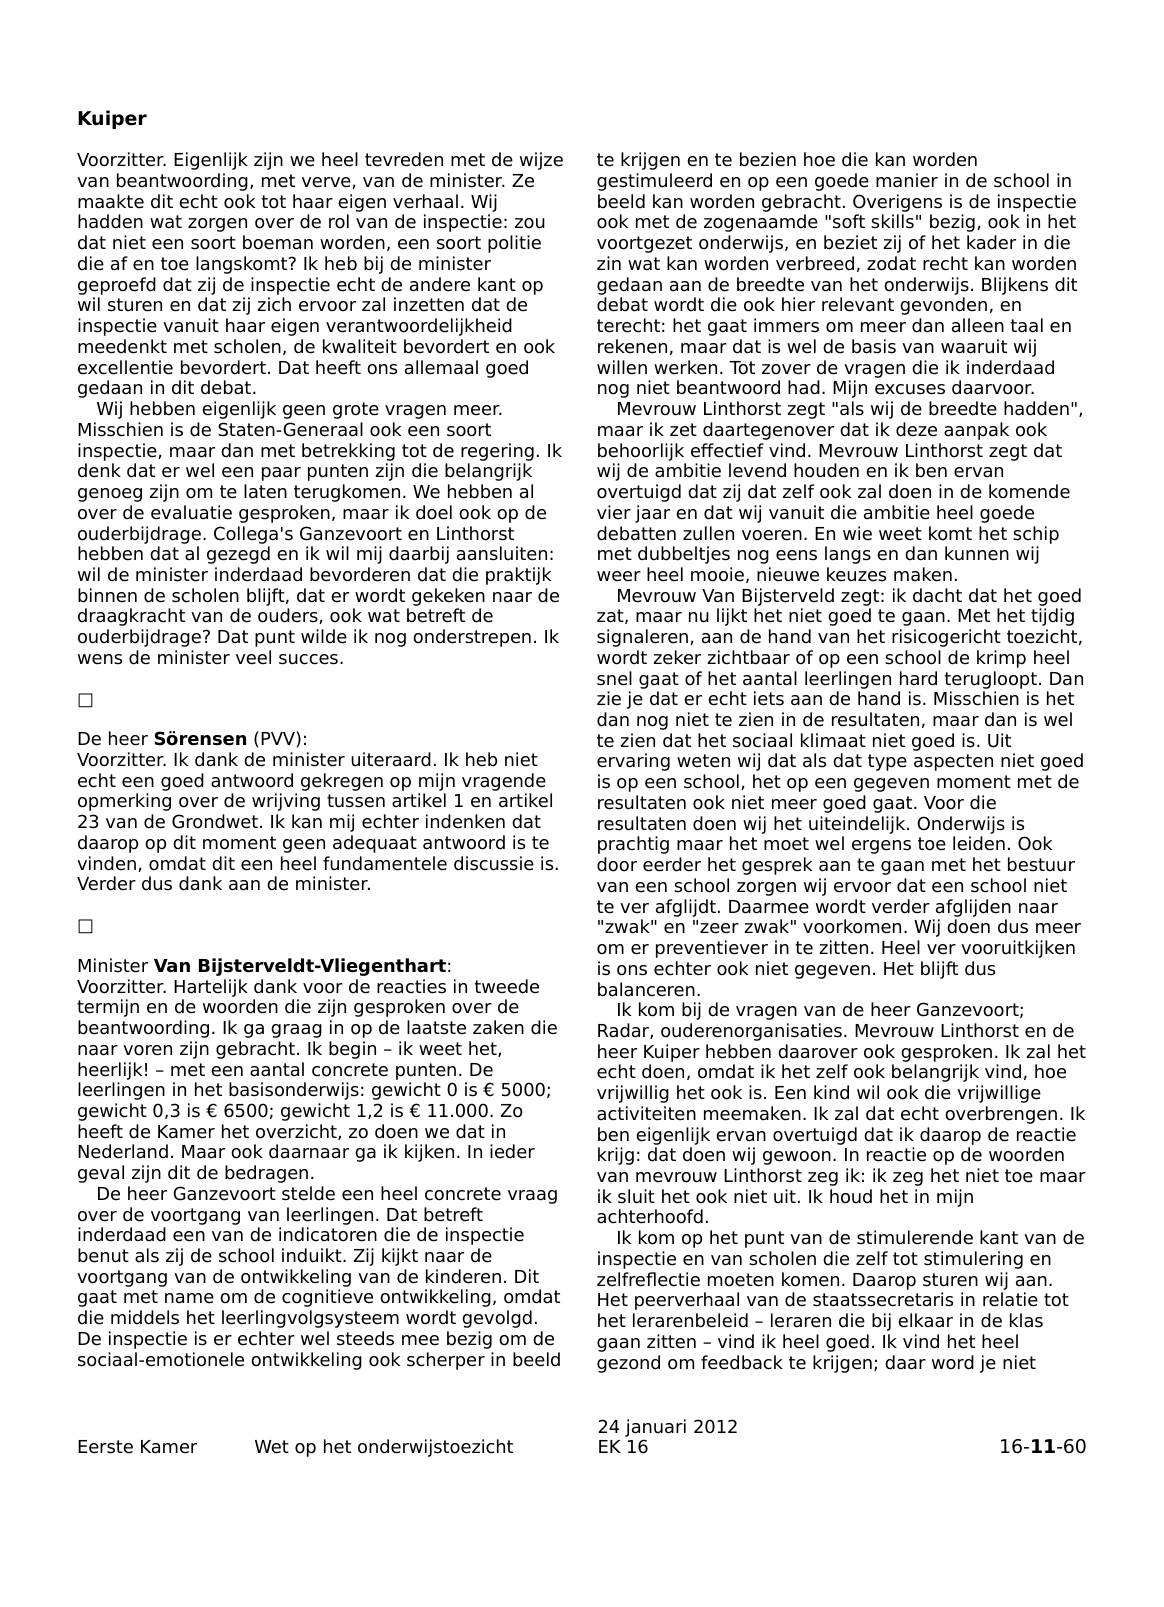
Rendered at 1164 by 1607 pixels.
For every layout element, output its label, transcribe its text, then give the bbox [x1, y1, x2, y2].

text Mevrouw Linthorst zegt "als wij de breedte hadden", maar ik zet daartegenover dat ik deze aanpak ook behoorlijk effectief vind. Mevrouw Linthorst zegt dat wij de ambitie levend houden en ik ben ervan overtuigd dat zij dat zelf ook zal doen in de komende vier jaar en dat wij vanuit die ambitie heel goede debatten zullen voeren. En wie weet komt het schip met dubbeltjes nog eens langs en dan kunnen wij weer heel mooie, nieuwe keuzes maken. [596, 399, 1087, 586]
text Mevrouw Van Bijsterveld zegt: ik dacht dat het goed zat, maar nu lijkt het niet goed te gaan. Met het tijdig signaleren, aan de hand van het risicogericht toezicht, wordt zeker zichtbaar of op een school de krimp heel snel gaat of het aantal leerlingen hard terugloopt. Dan zie je dat er echt iets aan de hand is. Misschien is het dan nog niet te zien in de resultaten, maar dan is wel te zien dat het sociaal klimaat niet goed is. Uit ervaring weten wij dat als dat type aspecten niet goed is op een school, het op een gegeven moment met de resultaten ook niet meer goed gaat. Voor die resultaten doen wij het uiteindelijk. Onderwijs is prachtig maar het moet wel ergens toe leiden. Ook door eerder het gesprek aan te gaan met het bestuur van een school zorgen wij ervoor dat een school niet te ver afglijdt. Daarmee wordt verder afglijden naar "zwak" en "zeer zwak" voorkomen. Wij doen dus meer om er preventiever in te zitten. Heel ver vooruitkijken is ons echter ook niet gegeven. Het blijft dus balanceren. [596, 586, 1087, 1000]
text Voorzitter. Eigenlijk zijn we heel tevreden met de wijze van beantwoording, met verve, van de minister. Ze maakte dit echt ook tot haar eigen verhaal. Wij hadden wat zorgen over de rol van de inspectie: zou dat niet een soort boeman worden, een soort politie die af en toe langskomt? Ik heb bij de minister geproefd dat zij de inspectie echt de andere kant op wil sturen en dat zij zich ervoor zal inzetten dat de inspectie vanuit haar eigen verantwoordelijkheid meedenkt met scholen, de kwaliteit bevordert en ook excellentie bevordert. Dat heeft ons allemaal goed gedaan in dit debat. [77, 150, 567, 399]
text Wij hebben eigenlijk geen grote vragen meer. Misschien is de Staten-Generaal ook een soort inspectie, maar dan met betrekking tot de regering. Ik denk dat er wel een paar punten zijn die belangrijk genoeg zijn om te laten terugkomen. We hebben al over de evaluatie gesproken, maar ik doel ook op de ouderbijdrage. Collega's Ganzevoort en Linthorst hebben dat al gezegd en ik wil mij daarbij aansluiten: wil de minister inderdaad bevorderen dat die praktijk binnen de scholen blijft, dat er wordt gekeken naar de draagkracht van de ouders, ook wat betreft de ouderbijdrage? Dat punt wilde ik nog onderstrepen. Ik wens de minister veel succes. [77, 399, 567, 668]
text Ik kom bij de vragen van de heer Ganzevoort; Radar, ouderenorganisaties. Mevrouw Linthorst en de heer Kuiper hebben daarover ook gesproken. Ik zal het echt doen, omdat ik het zelf ook belangrijk vind, hoe vrijwillig het ook is. Een kind wil ook die vrijwillige activiteiten meemaken. Ik zal dat echt overbrengen. Ik ben eigenlijk ervan overtuigd dat ik daarop de reactie krijg: dat doen wij gewoon. In reactie op de woorden van mevrouw Linthorst zeg ik: ik zeg het niet toe maar ik sluit het ook niet uit. Ik houd het in mijn achterhoofd. [596, 1000, 1087, 1228]
text De heer Ganzevoort stelde een heel concrete vraag over de voortgang van leerlingen. Dat betreft inderdaad een van de indicatoren die de inspectie benut als zij de school induikt. Zij kijkt naar de voortgang van de ontwikkeling van de kinderen. Dit gaat met name om de cognitieve ontwikkeling, omdat die middels het leerlingvolgsysteem wordt gevolgd. De inspectie is er echter wel steeds mee bezig om de sociaal-emotionele ontwikkeling ook scherper in beeld [77, 1184, 567, 1370]
text te krijgen en te bezien hoe die kan worden gestimuleerd en op een goede manier in de school in beeld kan worden gebracht. Overigens is de inspectie ook met de zogenaamde "soft skills" bezig, ook in het voortgezet onderwijs, en beziet zij of het kader in die zin wat kan worden verbreed, zodat recht kan worden gedaan aan de breedte van het onderwijs. Blijkens dit debat wordt die ook hier relevant gevonden, en terecht: het gaat immers om meer dan alleen taal en rekenen, maar dat is wel de basis van waaruit wij willen werken. Tot zover de vragen die ik inderdaad nog niet beantwoord had. Mijn excuses daarvoor. [596, 150, 1087, 399]
text □ [77, 688, 567, 709]
text Ik kom op het punt van de stimulerende kant van de inspectie en van scholen die zelf tot stimulering en zelfreflectie moeten komen. Daarop sturen wij aan. Het peerverhaal van de staatssecretaris in relatie tot het lerarenbeleid – leraren die bij elkaar in de klas gaan zitten – vind ik heel goed. Ik vind het heel gezond om feedback te krijgen; daar word je niet [596, 1228, 1087, 1373]
text De heer Sörensen (PVV): [77, 729, 567, 750]
text Minister Van Bijsterveldt-Vliegenthart: [77, 956, 567, 976]
text □ [77, 915, 567, 936]
text Voorzitter. Ik dank de minister uiteraard. Ik heb niet echt een goed antwoord gekregen op mijn vragende opmerking over de wrijving tussen artikel 1 en artikel 23 van de Grondwet. Ik kan mij echter indenken dat daarop op dit moment geen adequaat antwoord is te vinden, omdat dit een heel fundamentele discussie is. Verder dus dank aan de minister. [77, 750, 567, 895]
text Voorzitter. Hartelijk dank voor de reacties in tweede termijn en de woorden die zijn gesproken over de beantwoording. Ik ga graag in op de laatste zaken die naar voren zijn gebracht. Ik begin – ik weet het, heerlijk! – met een aantal concrete punten. De leerlingen in het basisonderwijs: gewicht 0 is € 5000; gewicht 0,3 is € 6500; gewicht 1,2 is € 11.000. Zo heeft de Kamer het overzicht, zo doen we dat in Nederland. Maar ook daarnaar ga ik kijken. In ieder geval zijn dit de bedragen. [77, 976, 567, 1184]
